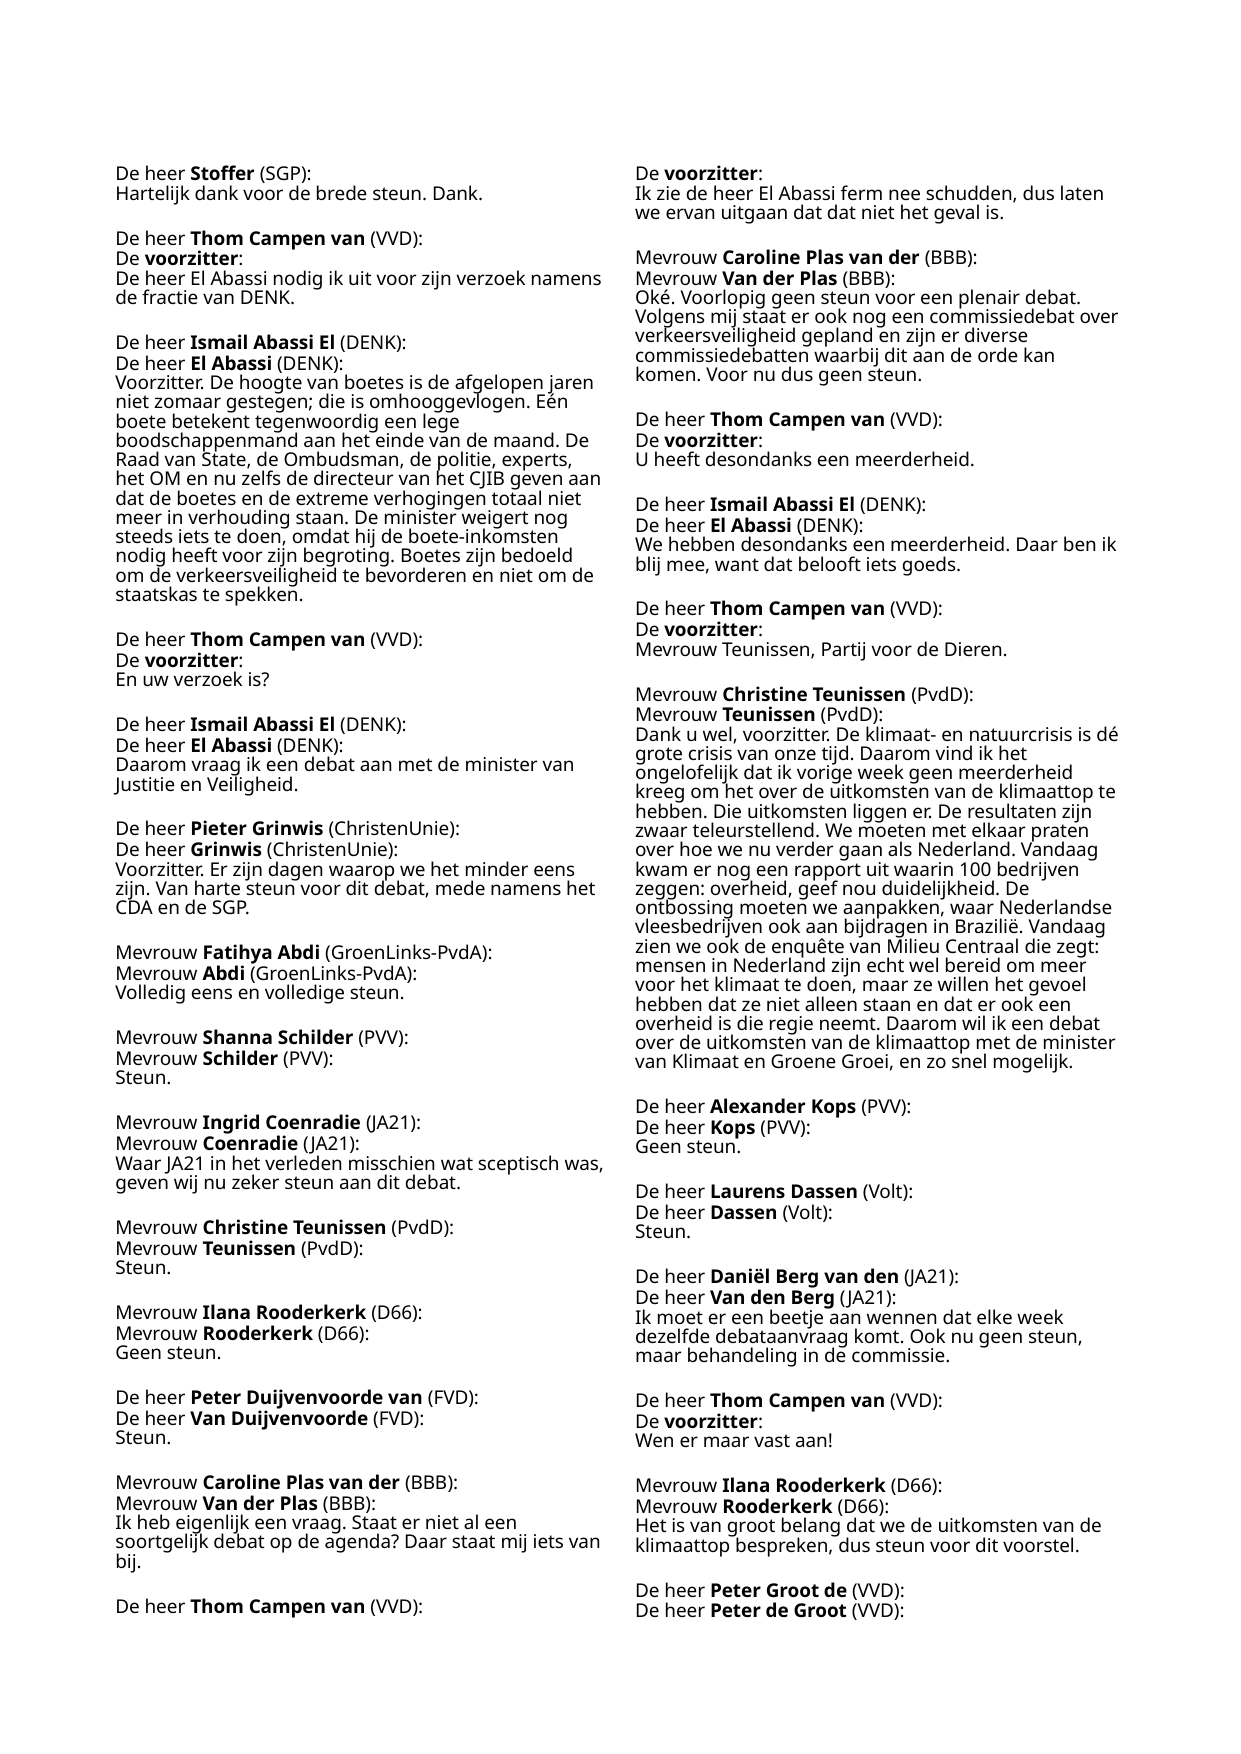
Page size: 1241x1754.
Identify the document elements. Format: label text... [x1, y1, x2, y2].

text Ik heb eigenlijk een vraag. Staat er niet al een soortgelijk debat op de agenda? Daar staat mij iets van bij. [115, 1514, 605, 1572]
text Mevrouw Caroline Plas van der (BBB): [115, 1469, 605, 1495]
text Waar JA21 in het verleden misschien wat sceptisch was, geven wij nu zeker steun aan dit debat. [115, 1154, 605, 1193]
text Mevrouw Van der Plas (BBB): [635, 270, 1125, 289]
text Mevrouw Coenradie (JA21): [115, 1135, 605, 1154]
text De heer Van den Berg (JA21): [635, 1289, 1125, 1309]
text De heer Thom Campen van (VVD): [635, 596, 1125, 621]
text Oké. Voorlopig geen steun voor een plenair debat. Volgens mij staat er ook nog een commissiedebat over verkeersveiligheid gepland en zijn er diverse commissiedebatten waarbij dit aan de orde kan komen. Voor nu dus geen steun. [635, 289, 1125, 385]
text De voorzitter: [635, 1413, 1125, 1432]
text Mevrouw Teunissen (PvdD): [115, 1239, 605, 1259]
text Dank u wel, voorzitter. De klimaat- en natuurcrisis is dé grote crisis van onze tijd. Daarom vind ik het ongelofelijk dat ik vorige week geen meerderheid kreeg om het over de uitkomsten van de klimaattop te hebben. Die uitkomsten liggen er. De resultaten zijn zwaar teleurstellend. We moeten met elkaar praten over hoe we nu verder gaan als Nederland. Vandaag kwam er nog een rapport uit waarin 100 bedrijven zeggen: overheid, geef nou duidelijkheid. De ontbossing moeten we aanpakken, waar Nederlandse vleesbedrijven ook aan bijdragen in Brazilië. Vandaag zien we ook de enquête van Milieu Centraal die zegt: mensen in Nederland zijn echt wel bereid om meer voor het klimaat te doen, maar ze willen het gevoel hebben dat ze niet alleen staan en dat er ook een overheid is die regie neemt. Daarom wil ik een debat over de uitkomsten van de klimaattop met de minister van Klimaat en Groene Groei, en zo snel mogelijk. [635, 726, 1125, 1073]
text De heer Ismail Abassi El (DENK): [115, 329, 605, 355]
text Volledig eens en volledige steun. [115, 984, 605, 1003]
text Mevrouw Rooderkerk (D66): [635, 1498, 1125, 1517]
text De heer Peter Groot de (VVD): [635, 1577, 1125, 1602]
text De heer Ismail Abassi El (DENK): [635, 491, 1125, 517]
text Steun. [115, 1259, 605, 1278]
text Mevrouw Rooderkerk (D66): [115, 1325, 605, 1344]
text Mevrouw Teunissen, Partij voor de Dieren. [635, 641, 1125, 660]
text De heer Thom Campen van (VVD): [115, 1593, 605, 1618]
text De heer Grinwis (ChristenUnie): [115, 841, 605, 861]
text Hartelijk dank voor de brede steun. Dank. [115, 184, 605, 204]
text Steun. [115, 1429, 605, 1448]
text Mevrouw Shanna Schilder (PVV): [115, 1024, 605, 1050]
text De voorzitter: [635, 432, 1125, 451]
text De voorzitter: [115, 250, 605, 270]
text Mevrouw Christine Teunissen (PvdD): [635, 681, 1125, 706]
text De heer Thom Campen van (VVD): [115, 225, 605, 250]
text De heer El Abassi nodig ik uit voor zijn verzoek namens de fractie van DENK. [115, 270, 605, 308]
text Mevrouw Caroline Plas van der (BBB): [635, 244, 1125, 270]
text Voorzitter. De hoogte van boetes is de afgelopen jaren niet zomaar gestegen; die is omhooggevlogen. Eén boete betekent tegenwoordig een lege boodschappenmand aan het einde van de maand. De Raad van State, de Ombudsman, de politie, experts, het OM en nu zelfs de directeur van het CJIB geven aan dat de boetes en de extreme verhogingen totaal niet meer in verhouding staan. De minister weigert nog steeds iets te doen, omdat hij de boete-inkomsten nodig heeft voor zijn begroting. Boetes zijn bedoeld om de verkeersveiligheid te bevorderen en niet om de staatskas te spekken. [115, 374, 605, 605]
text De heer El Abassi (DENK): [115, 737, 605, 756]
text Ik moet er een beetje aan wennen dat elke week dezelfde debataanvraag komt. Ook nu geen steun, maar behandeling in de commissie. [635, 1309, 1125, 1366]
text U heeft desondanks een meerderheid. [635, 451, 1125, 470]
text Mevrouw Teunissen (PvdD): [635, 706, 1125, 726]
text De heer Peter Duijvenvoorde van (FVD): [115, 1384, 605, 1410]
text En uw verzoek is? [115, 671, 605, 690]
text Mevrouw Fatihya Abdi (GroenLinks-PvdA): [115, 939, 605, 965]
text Steun. [115, 1069, 605, 1089]
text Mevrouw Abdi (GroenLinks-PvdA): [115, 965, 605, 984]
text Mevrouw Schilder (PVV): [115, 1050, 605, 1069]
text De heer Pieter Grinwis (ChristenUnie): [115, 816, 605, 841]
text Mevrouw Van der Plas (BBB): [115, 1495, 605, 1514]
text De heer Thom Campen van (VVD): [115, 626, 605, 652]
text We hebben desondanks een meerderheid. Daar ben ik blij mee, want dat belooft iets goeds. [635, 536, 1125, 575]
text Mevrouw Ingrid Coenradie (JA21): [115, 1109, 605, 1135]
text Daarom vraag ik een debat aan met de minister van Justitie en Veiligheid. [115, 756, 605, 795]
text De heer Laurens Dassen (Volt): [635, 1178, 1125, 1204]
text De heer Peter de Groot (VVD): [635, 1602, 1125, 1622]
text De heer Stoffer (SGP): [115, 165, 605, 184]
text Geen steun. [115, 1344, 605, 1363]
text De heer Ismail Abassi El (DENK): [115, 711, 605, 737]
text Wen er maar vast aan! [635, 1432, 1125, 1452]
text Mevrouw Christine Teunissen (PvdD): [115, 1214, 605, 1239]
text De heer Thom Campen van (VVD): [635, 406, 1125, 432]
text Voorzitter. Er zijn dagen waarop we het minder eens zijn. Van harte steun voor dit debat, mede namens het CDA en de SGP. [115, 861, 605, 918]
text Mevrouw Ilana Rooderkerk (D66): [635, 1472, 1125, 1498]
text Steun. [635, 1223, 1125, 1243]
text De heer Alexander Kops (PVV): [635, 1093, 1125, 1119]
text De voorzitter: [635, 165, 1125, 184]
text De heer Van Duijvenvoorde (FVD): [115, 1410, 605, 1429]
text Het is van groot belang dat we de uitkomsten van de klimaattop bespreken, dus steun voor dit voorstel. [635, 1517, 1125, 1556]
text De voorzitter: [115, 652, 605, 671]
text De heer Kops (PVV): [635, 1119, 1125, 1138]
text Geen steun. [635, 1138, 1125, 1158]
text Ik zie de heer El Abassi ferm nee schudden, dus laten we ervan uitgaan dat dat niet het geval is. [635, 184, 1125, 223]
text De voorzitter: [635, 621, 1125, 641]
text De heer El Abassi (DENK): [635, 517, 1125, 536]
text Mevrouw Ilana Rooderkerk (D66): [115, 1299, 605, 1325]
text De heer Dassen (Volt): [635, 1204, 1125, 1223]
text De heer Thom Campen van (VVD): [635, 1387, 1125, 1413]
text De heer El Abassi (DENK): [115, 355, 605, 374]
text De heer Daniël Berg van den (JA21): [635, 1264, 1125, 1289]
